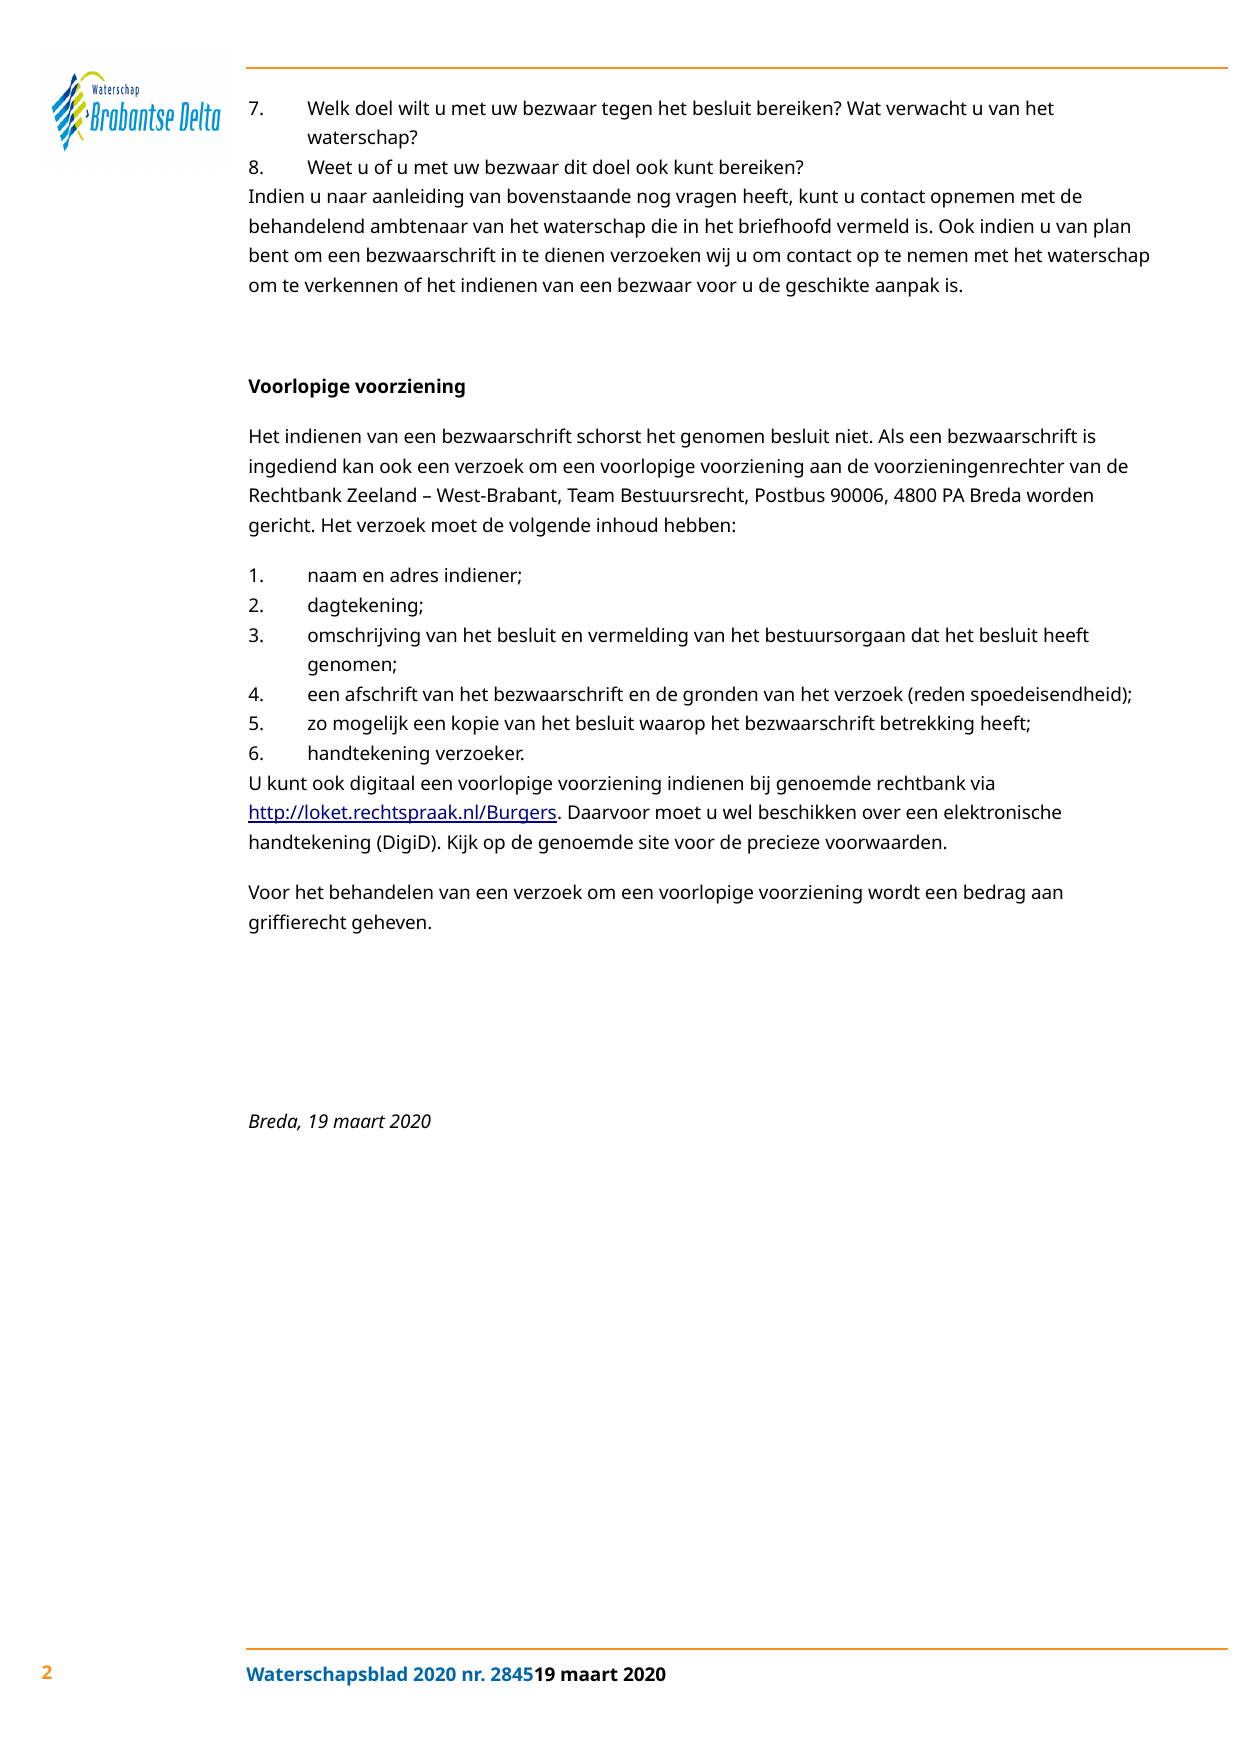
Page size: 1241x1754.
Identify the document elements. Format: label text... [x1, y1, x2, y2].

text Voorlopige voorziening [248, 373, 1152, 399]
list dagtekening; [248, 592, 1152, 618]
list naam en adres indiener; [248, 563, 1152, 588]
text Het indienen van een bezwaarschrift schorst het genomen besluit niet. Als een bezwaarschrift is ingediend kan ook een verzoek om een voorlopige voorziening aan de voorzieningenrechter van de Rechtbank Zeeland – West-Brabant, Team Bestuursrecht, Postbus 90006, 4800 PA Breda worden gericht. Het verzoek moet de volgende inhoud hebben: [248, 423, 1152, 538]
text Breda, 19 maart 2020 [248, 1108, 1152, 1134]
list zo mogelijk een kopie van het besluit waarop het bezwaarschrift betrekking heeft; [248, 711, 1152, 736]
text Indien u naar aanleiding van bovenstaande nog vragen heeft, kunt u contact opnemen met de behandelend ambtenaar van het waterschap die in het briefhoofd vermeld is. Ook indien u van plan bent om een bezwaarschrift in te dienen verzoeken wij u om contact op te nemen met het waterschap om te verkennen of het indienen van een bezwaar voor u de geschikte aanpak is. [248, 183, 1152, 298]
list Weet u of u met uw bezwaar dit doel ook kunt bereiken? [248, 154, 1152, 180]
list Welk doel wilt u met uw bezwaar tegen het besluit bereiken? Wat verwacht u van het waterschap? [248, 95, 1152, 150]
list een afschrift van het bezwaarschrift en de gronden van het verzoek (reden spoedeisendheid); [248, 681, 1152, 707]
picture [41, 47, 231, 172]
text U kunt ook digitaal een voorlopige voorziening indienen bij genoemde rechtbank via http://loket.rechtspraak.nl/Burgers. Daarvoor moet u wel beschikken over een elektronische handtekening (DigiD). Kijk op de genoemde site voor de precieze voorwaarden. [248, 770, 1152, 855]
text Voor het behandelen van een verzoek om een voorlopige voorziening wordt een bedrag aan griffierecht geheven. [248, 879, 1152, 935]
list handtekening verzoeker. [248, 740, 1152, 766]
list omschrijving van het besluit en vermelding van het bestuursorgaan dat het besluit heeft genomen; [248, 622, 1152, 677]
